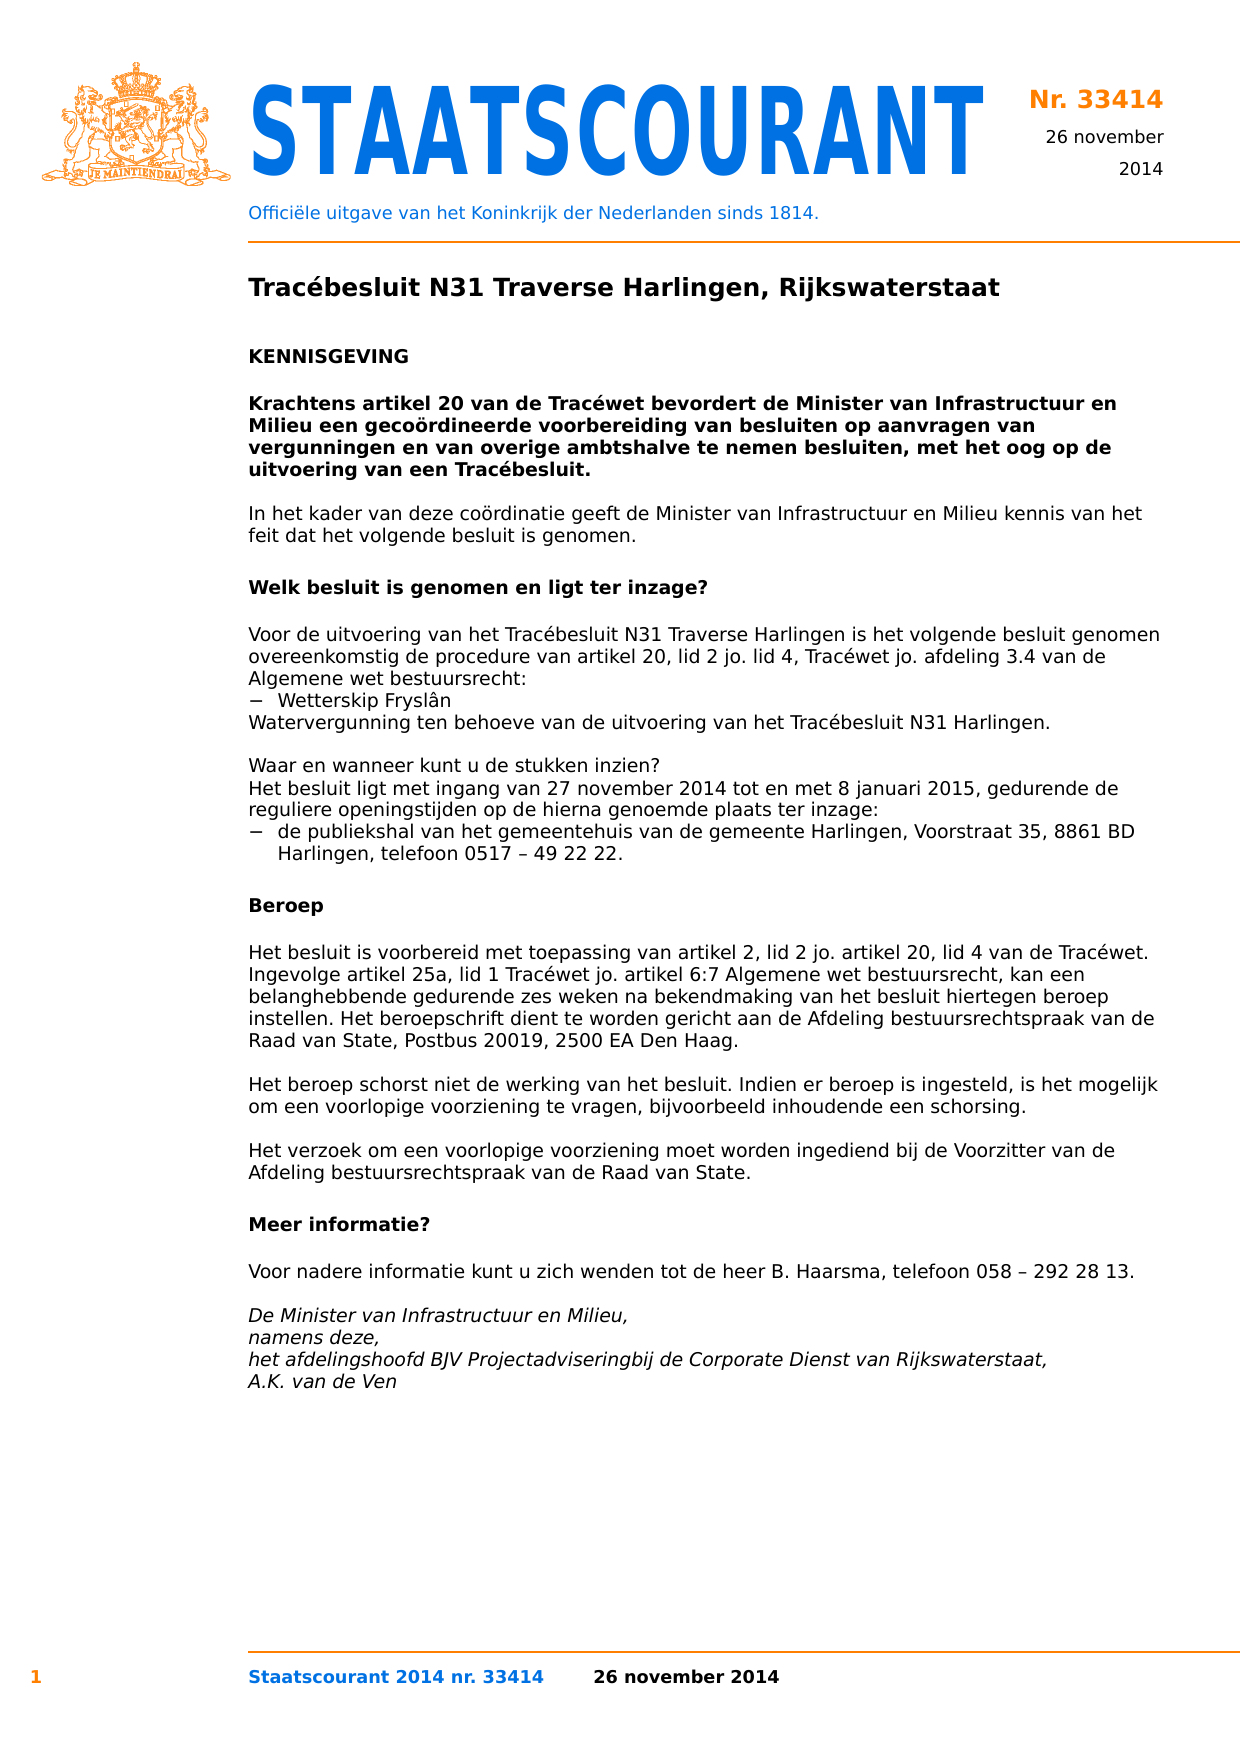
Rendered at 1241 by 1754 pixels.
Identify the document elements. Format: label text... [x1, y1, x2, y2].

text Waar en wanneer kunt u de stukken inzien? [248, 755, 1163, 777]
text Voor de uitvoering van het Tracébesluit N31 Traverse Harlingen is het volgende besluit genomen overeenkomstig de procedure van artikel 20, lid 2 jo. lid 4, Tracéwet jo. afdeling 3.4 van de Algemene wet bestuursrecht: [248, 624, 1163, 689]
subtitle Tracébesluit N31 Traverse Harlingen, Rijkswaterstaat [248, 273, 1163, 302]
text De Minister van Infrastructuur en Milieu, namens deze, het afdelingshoofd BJV Projectadviseringbij de Corporate Dienst van Rijkswaterstaat, A.K. van de Ven [248, 1305, 1163, 1393]
table_cell 26 november [998, 121, 1240, 153]
table_header Nr. 33414 [998, 62, 1240, 121]
table_cell 2014 [998, 153, 1240, 203]
text − Wetterskip Fryslân [248, 689, 1163, 712]
subtitle KENNISGEVING [248, 346, 1163, 368]
subtitle Meer informatie? [248, 1214, 1163, 1236]
text Het verzoek om een voorlopige voorziening moet worden ingediend bij de Voorzitter van de Afdeling bestuursrechtspraak van de Raad van State. [248, 1140, 1163, 1184]
text − de publiekshal van het gemeentehuis van de gemeente Harlingen, Voorstraat 35, 8861 BD Harlingen, telefoon 0517 – 49 22 22. [248, 821, 1163, 865]
text In het kader van deze coördinatie geeft de Minister van Infrastructuur en Milieu kennis van het feit dat het volgende besluit is genomen. [248, 503, 1163, 547]
text Voor nadere informatie kunt u zich wenden tot de heer B. Haarsma, telefoon 058 – 292 28 13. [248, 1261, 1163, 1283]
text Krachtens artikel 20 van de Tracéwet bevordert de Minister van Infrastructuur en Milieu een gecoördineerde voorbereiding van besluiten op aanvragen van vergunningen en van overige ambtshalve te nemen besluiten, met het oog op de uitvoering van een Tracébesluit. [248, 393, 1163, 481]
subtitle Welk besluit is genomen en ligt ter inzage? [248, 577, 1163, 599]
picture [41, 62, 231, 186]
table_header STAATSCOURANT [248, 62, 998, 203]
text Watervergunning ten behoeve van de uitvoering van het Tracébesluit N31 Harlingen. [248, 712, 1163, 733]
text Het besluit is voorbereid met toepassing van artikel 2, lid 2 jo. artikel 20, lid 4 van de Tracéwet. Ingevolge artikel 25a, lid 1 Tracéwet jo. artikel 6:7 Algemene wet bestuursrecht, kan een belanghebbende gedurende zes weken na bekendmaking van het besluit hiertegen beroep instellen. Het beroepschrift dient te worden gericht aan de Afdeling bestuursrechtspraak van de Raad van State, Postbus 20019, 2500 EA Den Haag. [248, 942, 1163, 1052]
text Het besluit ligt met ingang van 27 november 2014 tot en met 8 januari 2015, gedurende de reguliere openingstijden op de hierna genoemde plaats ter inzage: [248, 777, 1163, 821]
table_cell Officiële uitgave van het Koninkrijk der Nederlanden sinds 1814. [248, 203, 1240, 241]
text Het beroep schorst niet de werking van het besluit. Indien er beroep is ingesteld, is het mogelijk om een voorlopige voorziening te vragen, bijvoorbeeld inhoudende een schorsing. [248, 1074, 1163, 1118]
table_header [25, 62, 248, 241]
subtitle Beroep [248, 895, 1163, 917]
